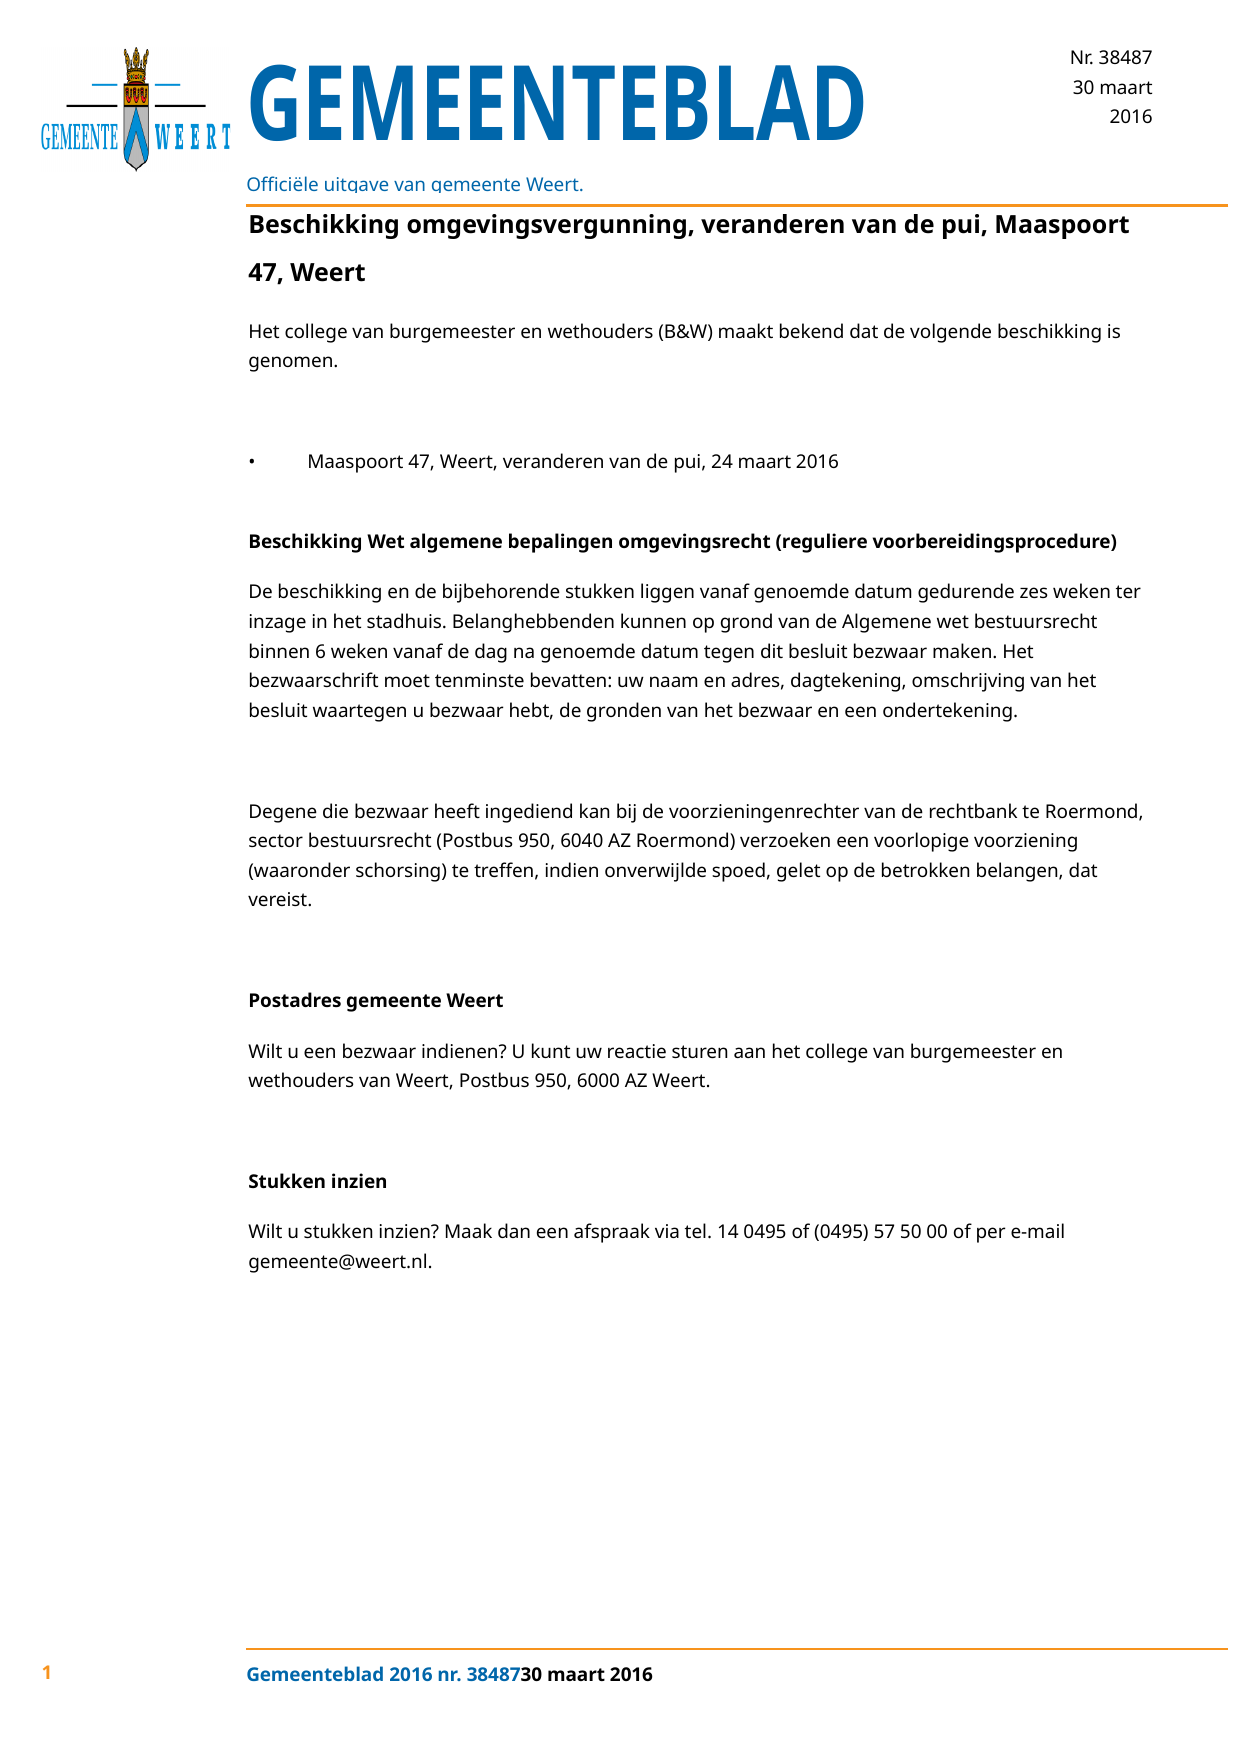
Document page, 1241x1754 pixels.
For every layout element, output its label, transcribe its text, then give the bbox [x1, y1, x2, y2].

text Beschikking omgevingsvergunning, veranderen van de pui, Maaspoort 47, Weert [248, 207, 1152, 288]
text Wilt u een bezwaar indienen? U kunt uw reactie sturen aan het college van burgemeester en wethouders van Weert, Postbus 950, 6000 AZ Weert. [248, 1038, 1152, 1093]
text Beschikking Wet algemene bepalingen omgevingsrecht (reguliere voorbereidingsprocedure) [248, 528, 1152, 554]
picture [41, 47, 231, 172]
text Degene die bezwaar heeft ingediend kan bij de voorzieningenrechter van de rechtbank te Roermond, sector bestuursrecht (Postbus 950, 6040 AZ Roermond) verzoeken een voorlopige voorziening (waaronder schorsing) te treffen, indien onverwijlde spoed, gelet op de betrokken belangen, dat vereist. [248, 798, 1152, 912]
text Stukken inzien [248, 1168, 1152, 1194]
list Maaspoort 47, Weert, veranderen van de pui, 24 maart 2016 [248, 448, 1152, 474]
text Postadres gemeente Weert [248, 987, 1152, 1013]
text Wilt u stukken inzien? Maak dan een afspraak via tel. 14 0495 of (0495) 57 50 00 of per e-mail gemeente@weert.nl. [248, 1219, 1152, 1274]
text Het college van burgemeester en wethouders (B&W) maakt bekend dat de volgende beschikking is genomen. [248, 318, 1152, 373]
text De beschikking en de bijbehorende stukken liggen vanaf genoemde datum gedurende zes weken ter inzage in het stadhuis. Belanghebbenden kunnen op grond van de Algemene wet bestuursrecht binnen 6 weken vanaf de dag na genoemde datum tegen dit besluit bezwaar maken. Het bezwaarschrift moet tenminste bevatten: uw naam en adres, dagtekening, omschrijving van het besluit waartegen u bezwaar hebt, de gronden van het bezwaar en een ondertekening. [248, 579, 1152, 723]
